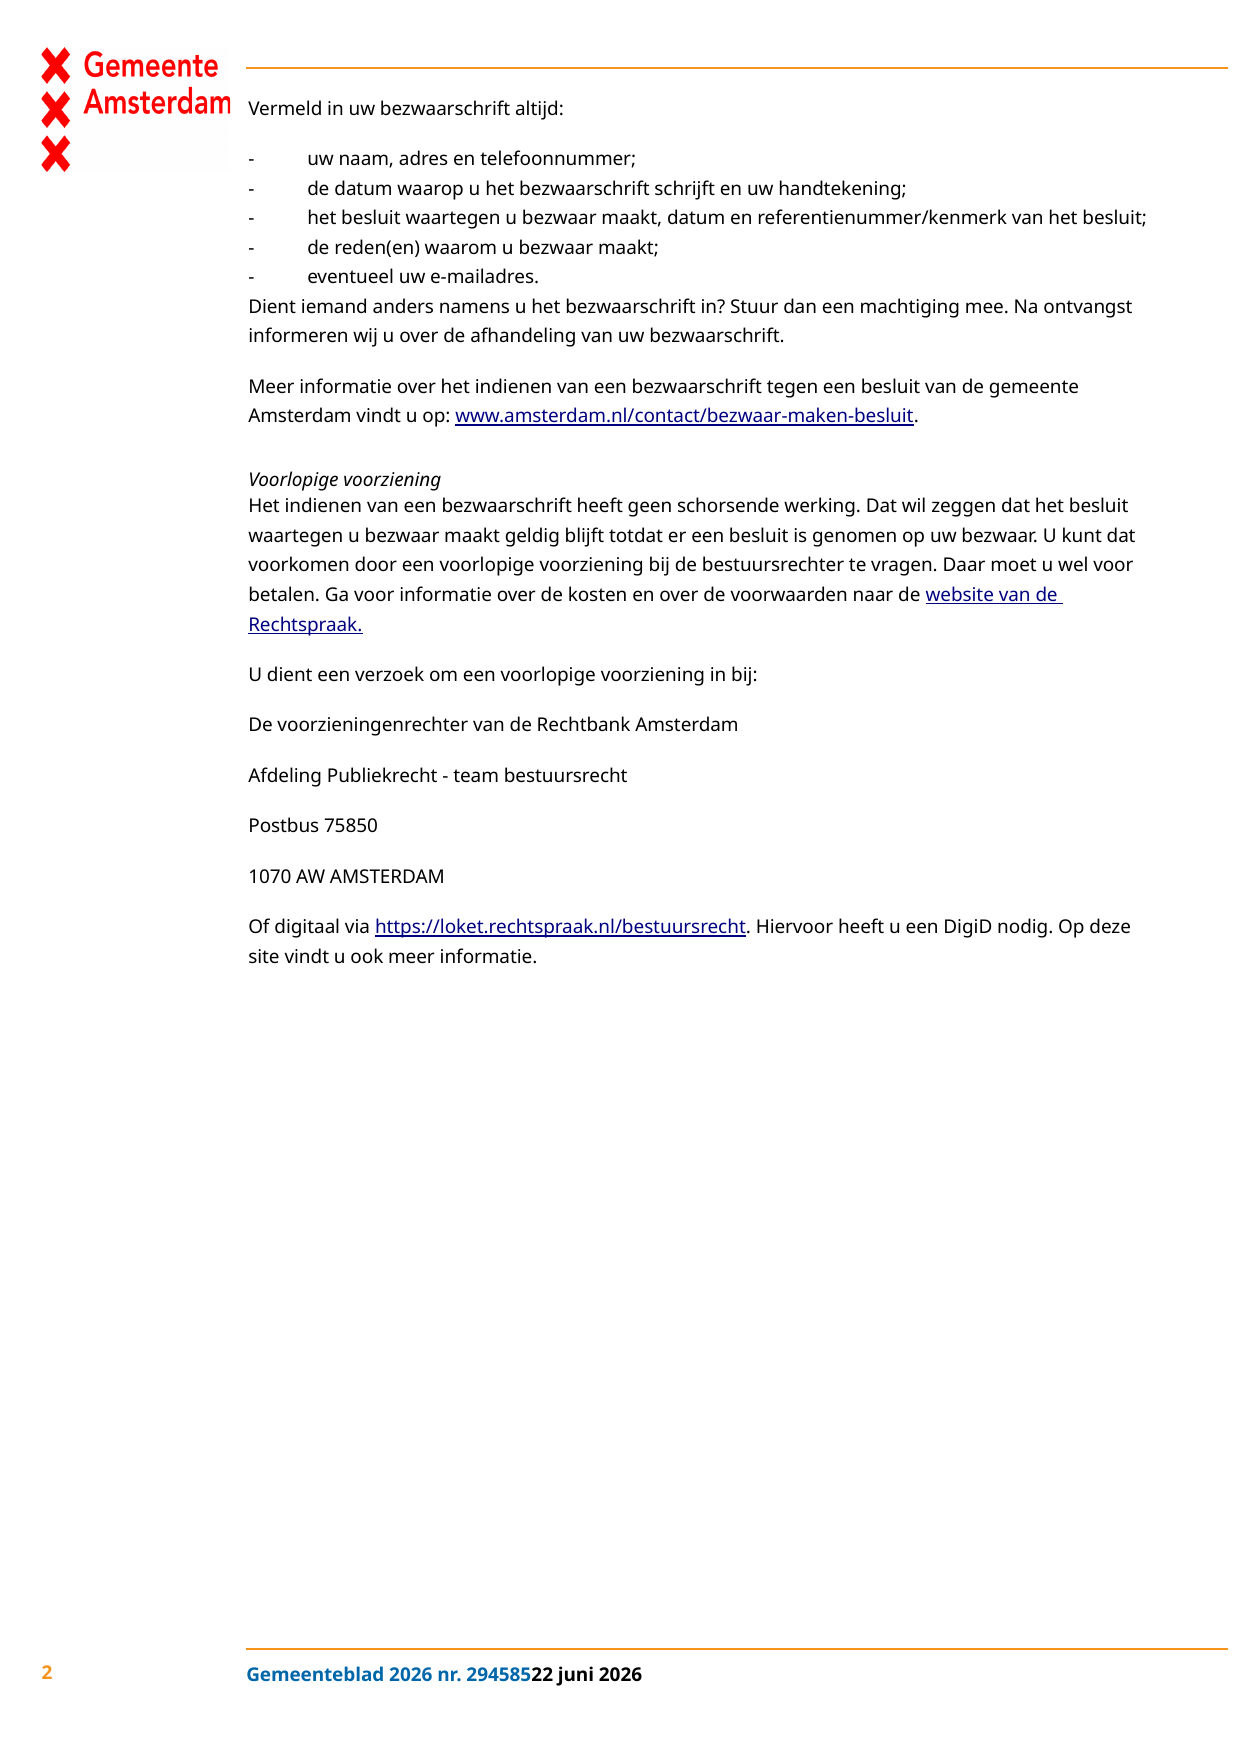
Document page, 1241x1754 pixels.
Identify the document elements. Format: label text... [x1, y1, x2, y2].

text Meer informatie over het indienen van een bezwaarschrift tegen een besluit van de gemeente Amsterdam vindt u op: www.amsterdam.nl/contact/bezwaar-maken-besluit. [248, 373, 1152, 428]
list het besluit waartegen u bezwaar maakt, datum en referentienummer/kenmerk van het besluit; [248, 204, 1152, 230]
text De voorzieningenrechter van de Rechtbank Amsterdam [248, 712, 1152, 737]
text Of digitaal via https://loket.rechtspraak.nl/bestuursrecht. Hiervoor heeft u een DigiD nodig. Op deze site vindt u ook meer informatie. [248, 913, 1152, 968]
text Dient iemand anders namens u het bezwaarschrift in? Stuur dan een machtiging mee. Na ontvangst informeren wij u over de afhandeling van uw bezwaarschrift. [248, 293, 1152, 348]
text Postbus 75850 [248, 812, 1152, 838]
list uw naam, adres en telefoonnummer; [248, 145, 1152, 171]
text Het indienen van een bezwaarschrift heeft geen schorsende werking. Dat wil zeggen dat het besluit waartegen u bezwaar maakt geldig blijft totdat er een besluit is genomen op uw bezwaar. U kunt dat voorkomen door een voorlopige voorziening bij de bestuursrechter te vragen. Daar moet u wel voor betalen. Ga voor informatie over de kosten en over de voorwaarden naar de website van de Rechtspraak. [248, 492, 1152, 636]
text Voorlopige voorziening [248, 467, 1152, 492]
text Vermeld in uw bezwaarschrift altijd: [248, 95, 1152, 121]
text U dient een verzoek om een voorlopige voorziening in bij: [248, 661, 1152, 687]
list de datum waarop u het bezwaarschrift schrijft en uw handtekening; [248, 175, 1152, 201]
text 1070 AW AMSTERDAM [248, 863, 1152, 888]
picture [41, 47, 231, 172]
list de reden(en) waarom u bezwaar maakt; [248, 234, 1152, 260]
text Afdeling Publiekrecht - team bestuursrecht [248, 762, 1152, 788]
list eventueel uw e-mailadres. [248, 263, 1152, 289]
